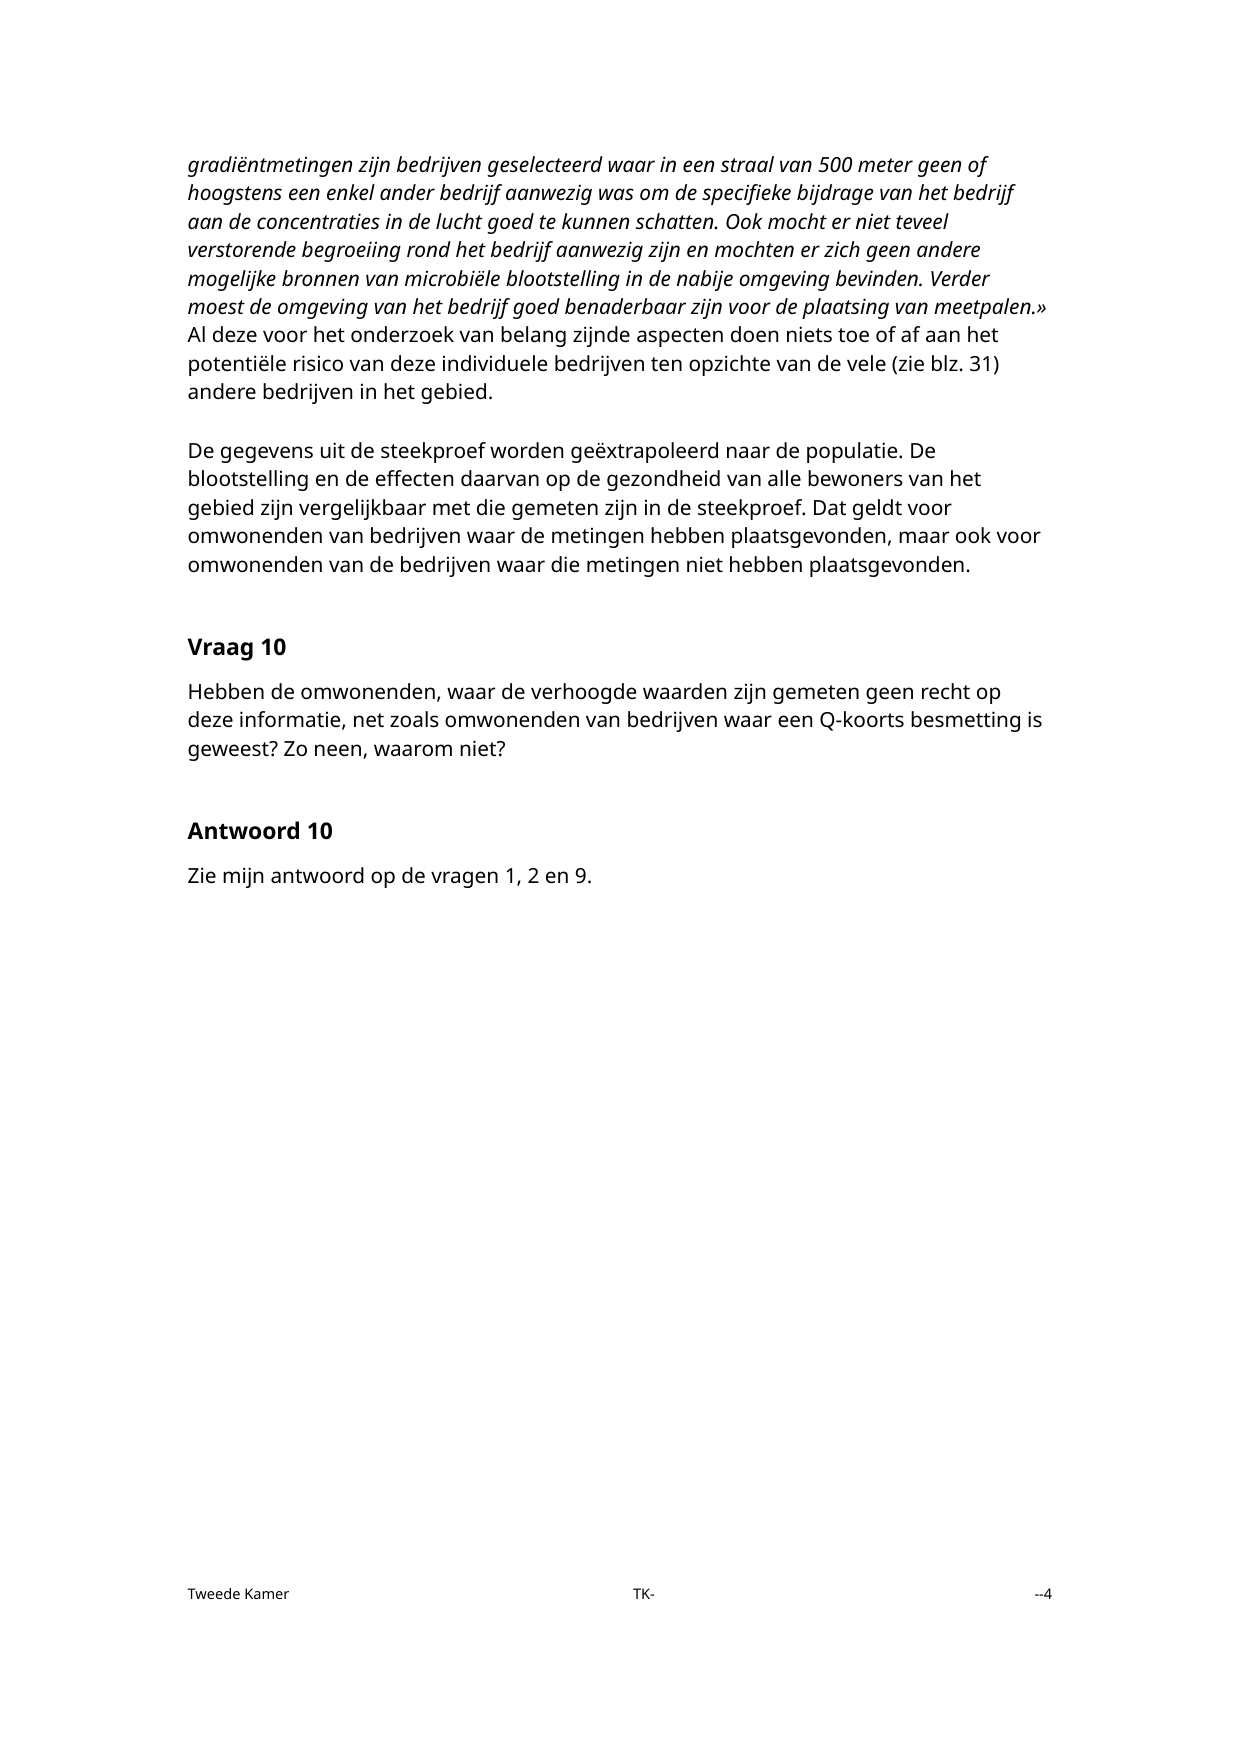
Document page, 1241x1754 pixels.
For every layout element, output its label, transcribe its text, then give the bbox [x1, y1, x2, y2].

text gradiëntmetingen zijn bedrijven geselecteerd waar in een straal van 500 meter geen of hoogstens een enkel ander bedrijf aanwezig was om de specifieke bijdrage van het bedrijf aan de concentraties in de lucht goed te kunnen schatten. Ook mocht er niet teveel verstorende begroeiing rond het bedrijf aanwezig zijn en mochten er zich geen andere mogelijke bronnen van microbiële blootstelling in de nabije omgeving bevinden. Verder moest de omgeving van het bedrijf goed benaderbaar zijn voor de plaatsing van meetpalen.» Al deze voor het onderzoek van belang zijnde aspecten doen niets toe of af aan het potentiële risico van deze individuele bedrijven ten opzichte van de vele (zie blz. 31) andere bedrijven in het gebied. [187, 150, 1053, 406]
subtitle Vraag 10 [187, 631, 1053, 662]
text Hebben de omwonenden, waar de verhoogde waarden zijn gemeten geen recht op deze informatie, net zoals omwonenden van bedrijven waar een Q-koorts besmetting is geweest? Zo neen, waarom niet? [187, 677, 1053, 762]
text Zie mijn antwoord op de vragen 1, 2 en 9. [187, 861, 1053, 889]
subtitle Antwoord 10 [187, 815, 1053, 846]
text De gegevens uit de steekproef worden geëxtrapoleerd naar de populatie. De blootstelling en de effecten daarvan op de gezondheid van alle bewoners van het gebied zijn vergelijkbaar met die gemeten zijn in de steekproef. Dat geldt voor omwonenden van bedrijven waar de metingen hebben plaatsgevonden, maar ook voor omwonenden van de bedrijven waar die metingen niet hebben plaatsgevonden. [187, 436, 1053, 578]
